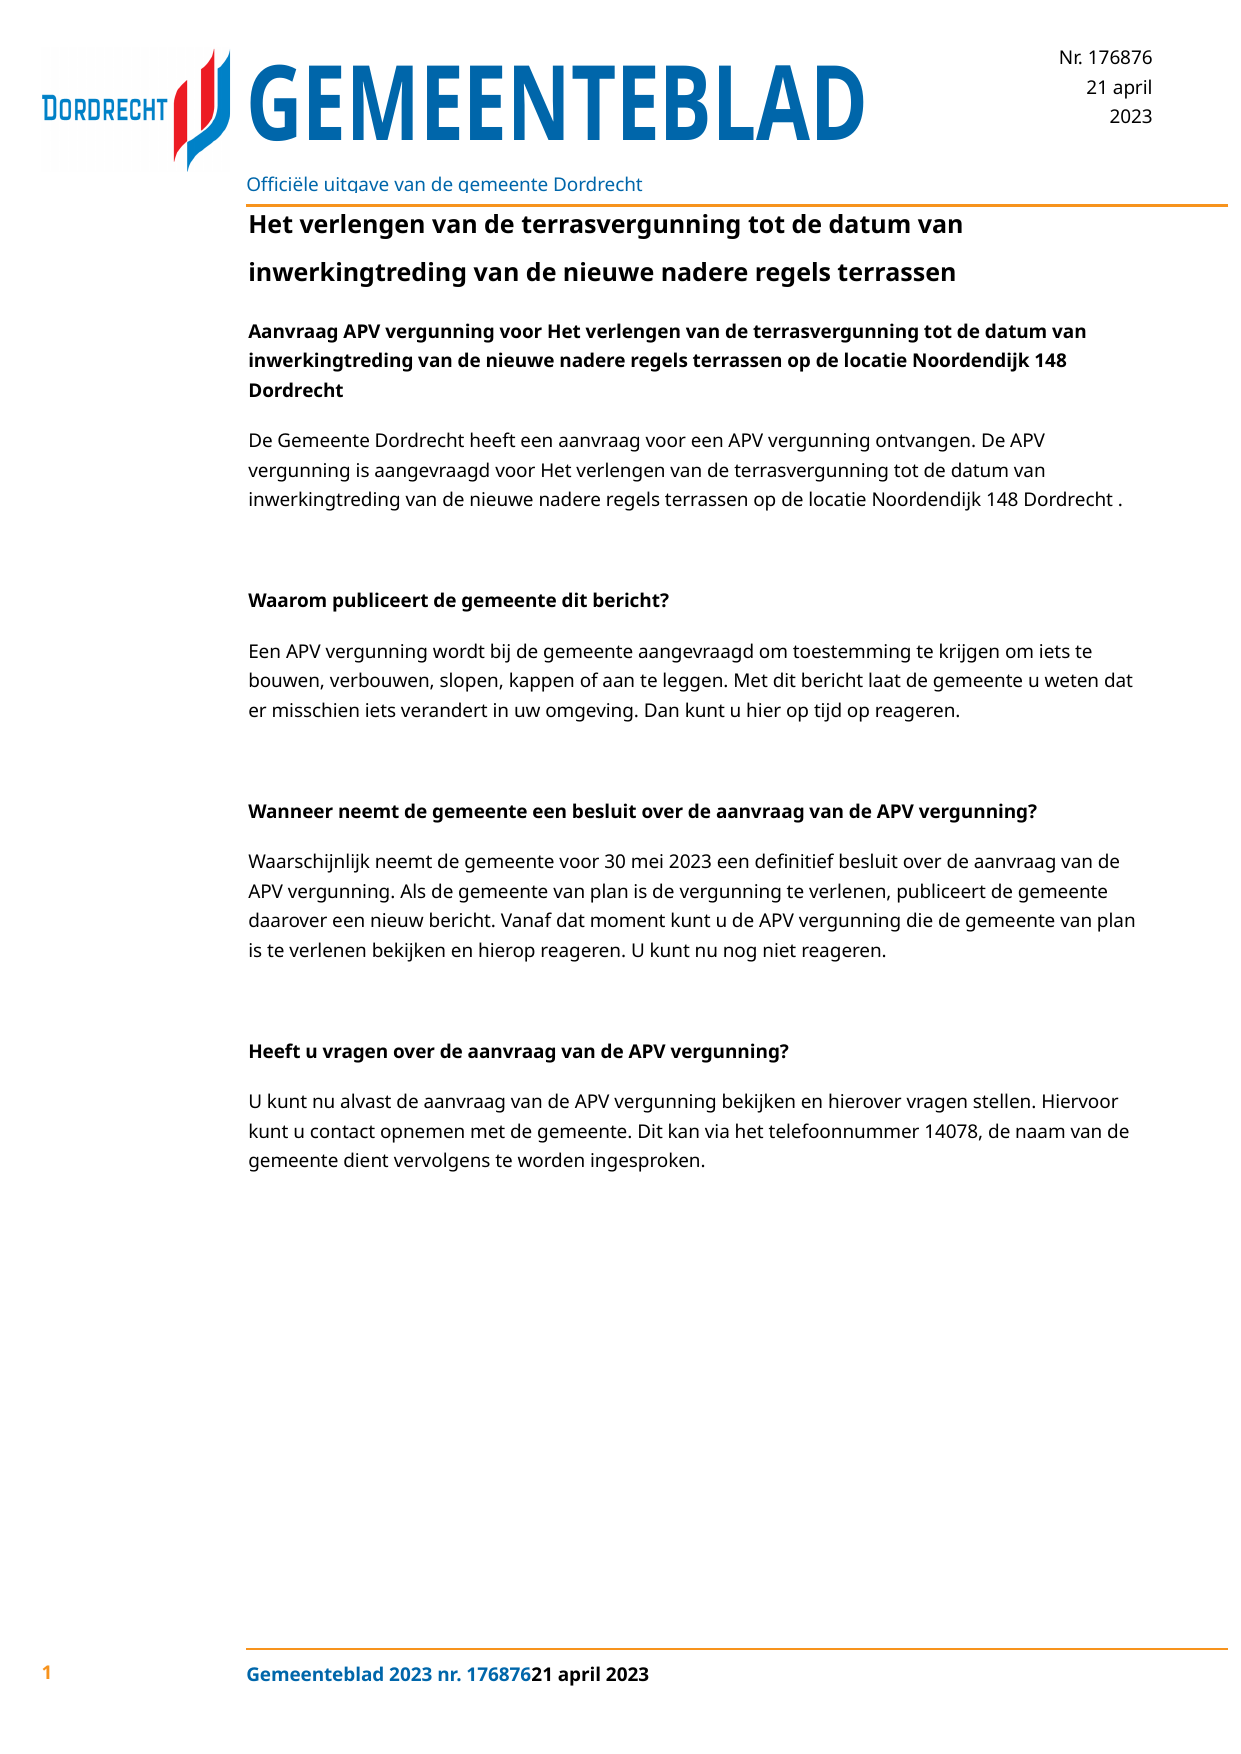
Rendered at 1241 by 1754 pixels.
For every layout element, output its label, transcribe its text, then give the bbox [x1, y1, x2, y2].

picture [41, 47, 231, 172]
text Waarom publiceert de gemeente dit bericht? [248, 587, 1152, 613]
text De Gemeente Dordrecht heeft een aanvraag voor een APV vergunning ontvangen. De APV vergunning is aangevraagd voor Het verlengen van de terrasvergunning tot de datum van inwerkingtreding van de nieuwe nadere regels terrassen op de locatie Noordendijk 148 Dordrecht . [248, 427, 1152, 512]
text Het verlengen van de terrasvergunning tot de datum van inwerkingtreding van de nieuwe nadere regels terrassen [248, 207, 1152, 288]
text U kunt nu alvast de aanvraag van de APV vergunning bekijken en hierover vragen stellen. Hiervoor kunt u contact opnemen met de gemeente. Dit kan via het telefoonnummer 14078, de naam van de gemeente dient vervolgens te worden ingesproken. [248, 1088, 1152, 1173]
text Heeft u vragen over de aanvraag van de APV vergunning? [248, 1038, 1152, 1064]
text Een APV vergunning wordt bij de gemeente aangevraagd om toestemming te krijgen om iets te bouwen, verbouwen, slopen, kappen of aan te leggen. Met dit bericht laat de gemeente u weten dat er misschien iets verandert in uw omgeving. Dan kunt u hier op tijd op reageren. [248, 638, 1152, 723]
text Aanvraag APV vergunning voor Het verlengen van de terrasvergunning tot de datum van inwerkingtreding van de nieuwe nadere regels terrassen op de locatie Noordendijk 148 Dordrecht [248, 318, 1152, 403]
text Waarschijnlijk neemt de gemeente voor 30 mei 2023 een definitief besluit over de aanvraag van de APV vergunning. Als de gemeente van plan is de vergunning te verlenen, publiceert de gemeente daarover een nieuw bericht. Vanaf dat moment kunt u de APV vergunning die de gemeente van plan is te verlenen bekijken en hierop reageren. U kunt nu nog niet reageren. [248, 848, 1152, 963]
text Wanneer neemt de gemeente een besluit over de aanvraag van de APV vergunning? [248, 798, 1152, 824]
